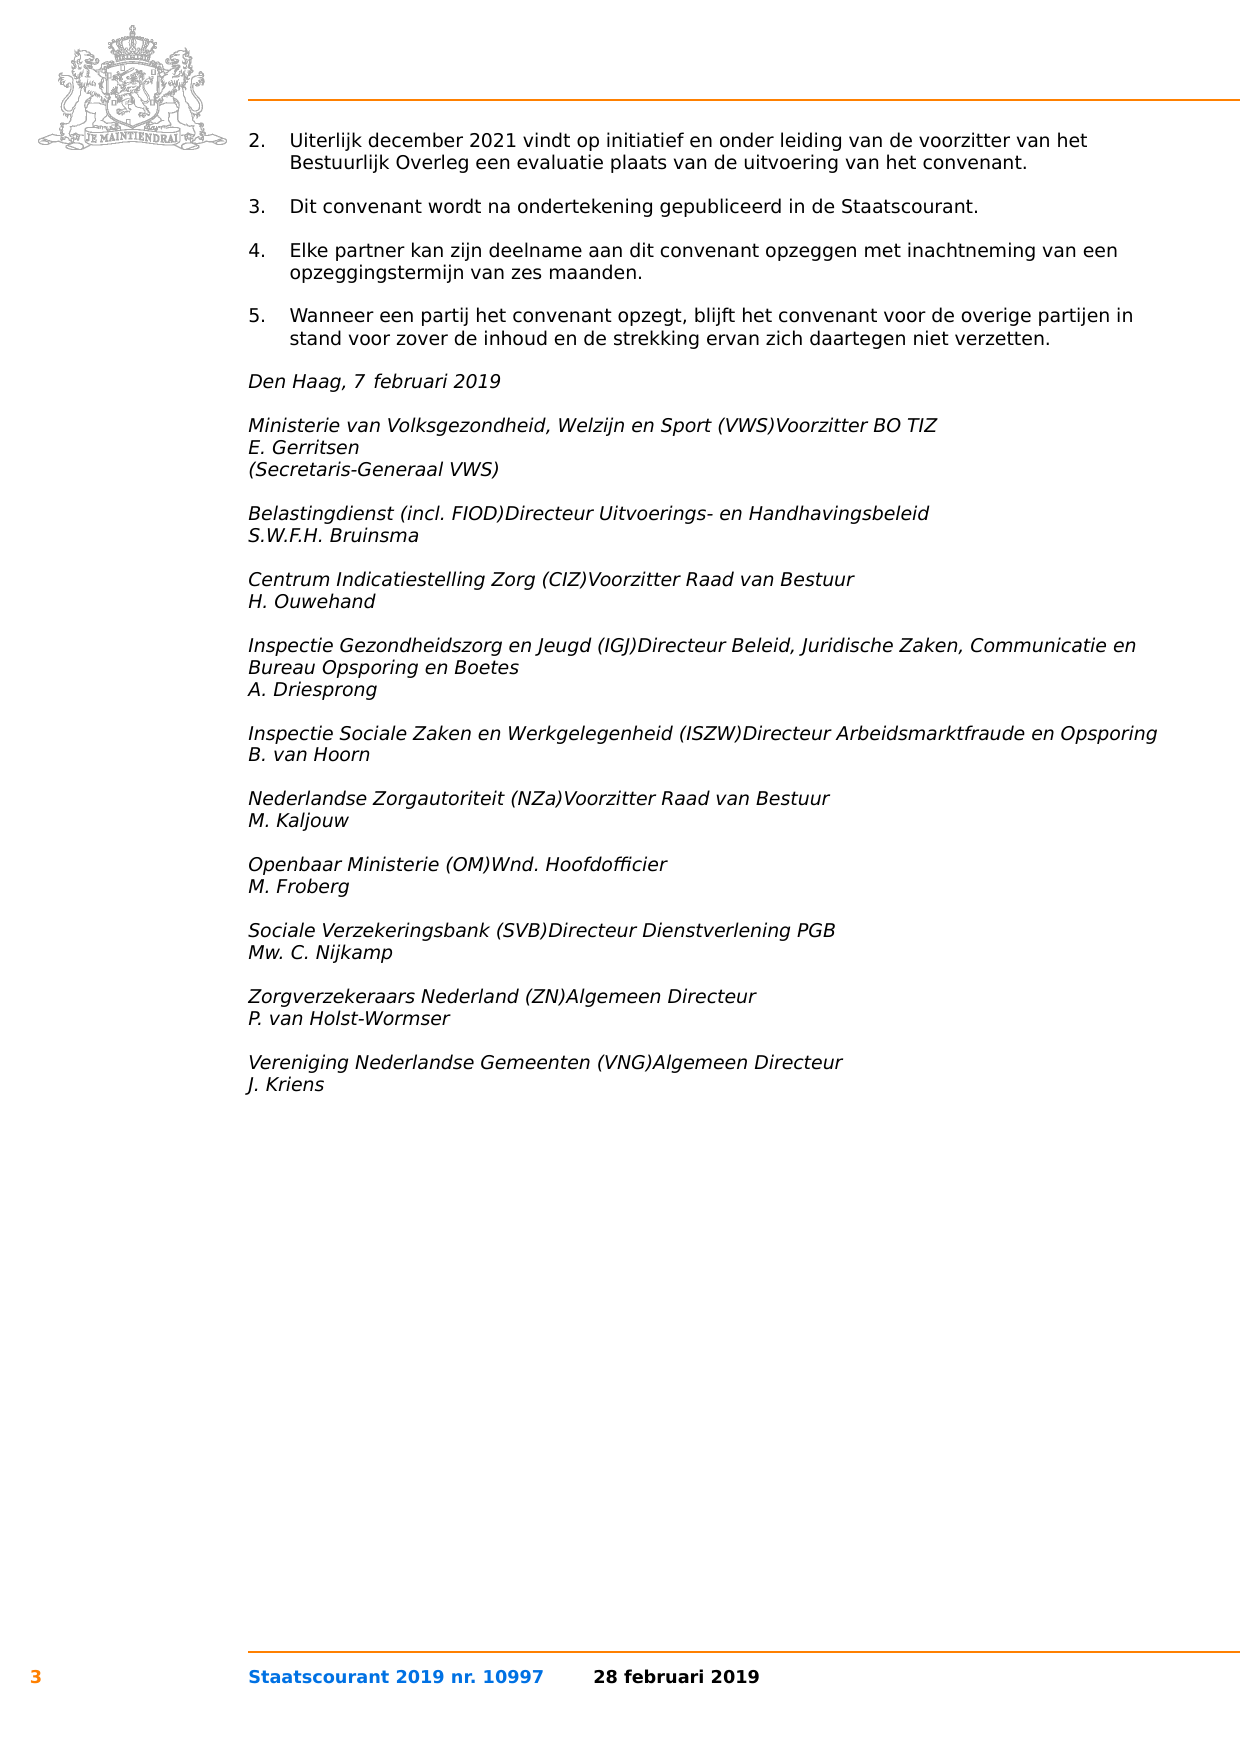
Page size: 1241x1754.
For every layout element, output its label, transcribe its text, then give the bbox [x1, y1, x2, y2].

text Centrum Indicatiestelling Zorg (CIZ)Voorzitter Raad van Bestuur H. Ouwehand [248, 569, 1163, 613]
text Nederlandse Zorgautoriteit (NZa)Voorzitter Raad van Bestuur M. Kaljouw [248, 788, 1163, 832]
text Openbaar Ministerie (OM)Wnd. Hoofdofficier M. Froberg [248, 854, 1163, 898]
text Zorgverzekeraars Nederland (ZN)Algemeen Directeur P. van Holst-Wormser [248, 986, 1163, 1030]
text 3. Dit convenant wordt na ondertekening gepubliceerd in de Staatscourant. [248, 196, 1163, 218]
text Ministerie van Volksgezondheid, Welzijn en Sport (VWS)Voorzitter BO TIZ E. Gerritsen (Secretaris-Generaal VWS) [248, 415, 1163, 481]
text Vereniging Nederlandse Gemeenten (VNG)Algemeen Directeur J. Kriens [248, 1052, 1163, 1096]
picture [38, 25, 227, 150]
text Sociale Verzekeringsbank (SVB)Directeur Dienstverlening PGB Mw. C. Nijkamp [248, 920, 1163, 964]
text Belastingdienst (incl. FIOD)Directeur Uitvoerings- en Handhavingsbeleid S.W.F.H. Bruinsma [248, 503, 1163, 547]
text 5. Wanneer een partij het convenant opzegt, blijft het convenant voor de overige partijen in stand voor zover de inhoud en de strekking ervan zich daartegen niet verzetten. [248, 305, 1163, 349]
text Den Haag, 7 februari 2019 [248, 371, 1163, 393]
text 2. Uiterlijk december 2021 vindt op initiatief en onder leiding van de voorzitter van het Bestuurlijk Overleg een evaluatie plaats van de uitvoering van het convenant. [248, 130, 1163, 174]
text 4. Elke partner kan zijn deelname aan dit convenant opzeggen met inachtneming van een opzeggingstermijn van zes maanden. [248, 239, 1163, 283]
text Inspectie Sociale Zaken en Werkgelegenheid (ISZW)Directeur Arbeidsmarktfraude en Opsporing B. van Hoorn [248, 722, 1163, 766]
text Inspectie Gezondheidszorg en Jeugd (IGJ)Directeur Beleid, Juridische Zaken, Communicatie en Bureau Opsporing en Boetes A. Driesprong [248, 634, 1163, 701]
